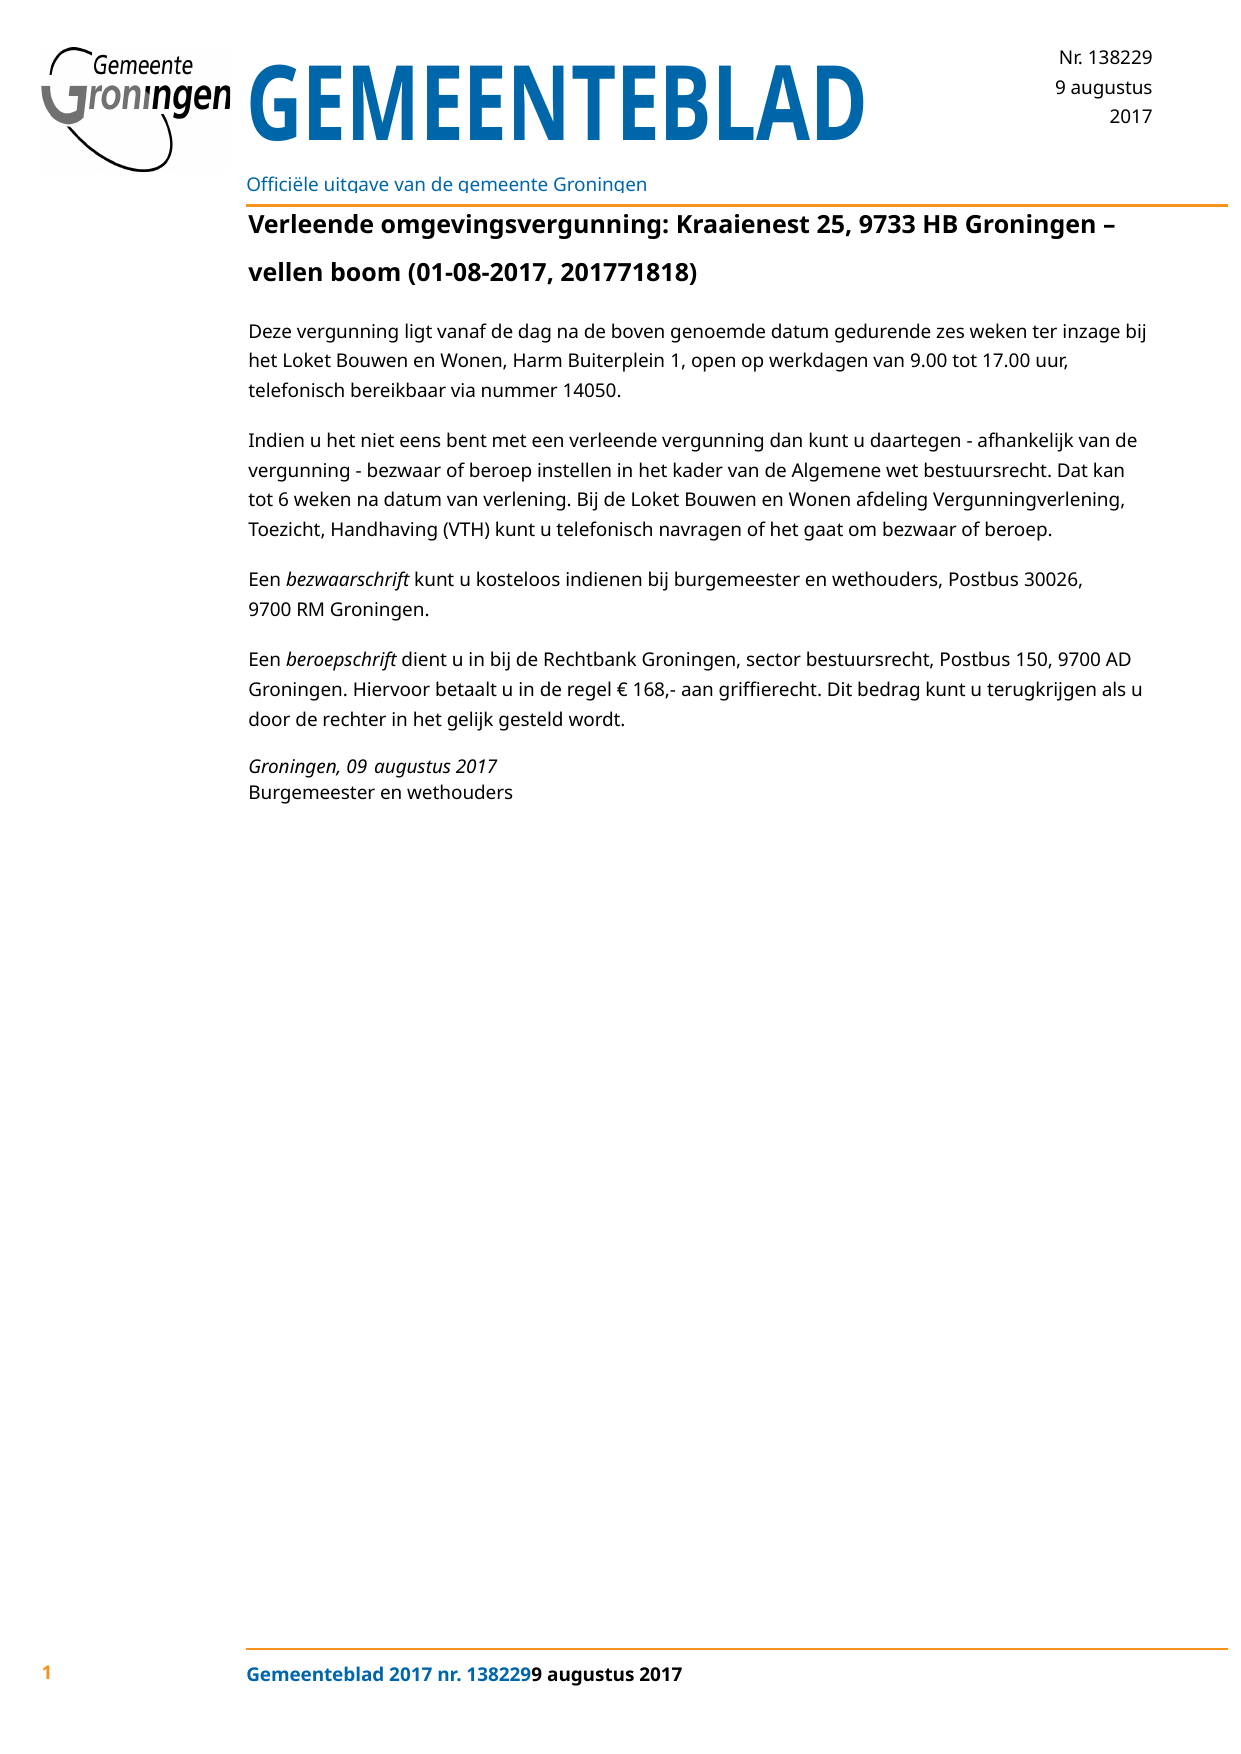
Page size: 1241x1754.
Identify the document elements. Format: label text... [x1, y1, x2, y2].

picture [41, 47, 231, 172]
text Groningen, 09 augustus 2017 [248, 754, 1152, 779]
text Verleende omgevingsvergunning: Kraaienest 25, 9733 HB Groningen – vellen boom (01-08-2017, 201771818) [248, 207, 1152, 288]
text Een beroepschrift dient u in bij de Rechtbank Groningen, sector bestuursrecht, Postbus 150, 9700 AD Groningen. Hiervoor betaalt u in de regel € 168,- aan griffierecht. Dit bedrag kunt u terugkrijgen als u door de rechter in het gelijk gesteld wordt. [248, 647, 1152, 732]
text Burgemeester en wethouders [248, 779, 1152, 805]
text Indien u het niet eens bent met een verleende vergunning dan kunt u daartegen - afhankelijk van de vergunning - bezwaar of beroep instellen in het kader van de Algemene wet bestuursrecht. Dat kan tot 6 weken na datum van verlening. Bij de Loket Bouwen en Wonen afdeling Vergunningverlening, Toezicht, Handhaving (VTH) kunt u telefonisch navragen of het gaat om bezwaar of beroep. [248, 427, 1152, 542]
text Deze vergunning ligt vanaf de dag na de boven genoemde datum gedurende zes weken ter inzage bij het Loket Bouwen en Wonen, Harm Buiterplein 1, open op werkdagen van 9.00 tot 17.00 uur, telefonisch bereikbaar via nummer 14050. [248, 318, 1152, 403]
text Een bezwaarschrift kunt u kosteloos indienen bij burgemeester en wethouders, Postbus 30026, 9700 RM Groningen. [248, 567, 1152, 622]
